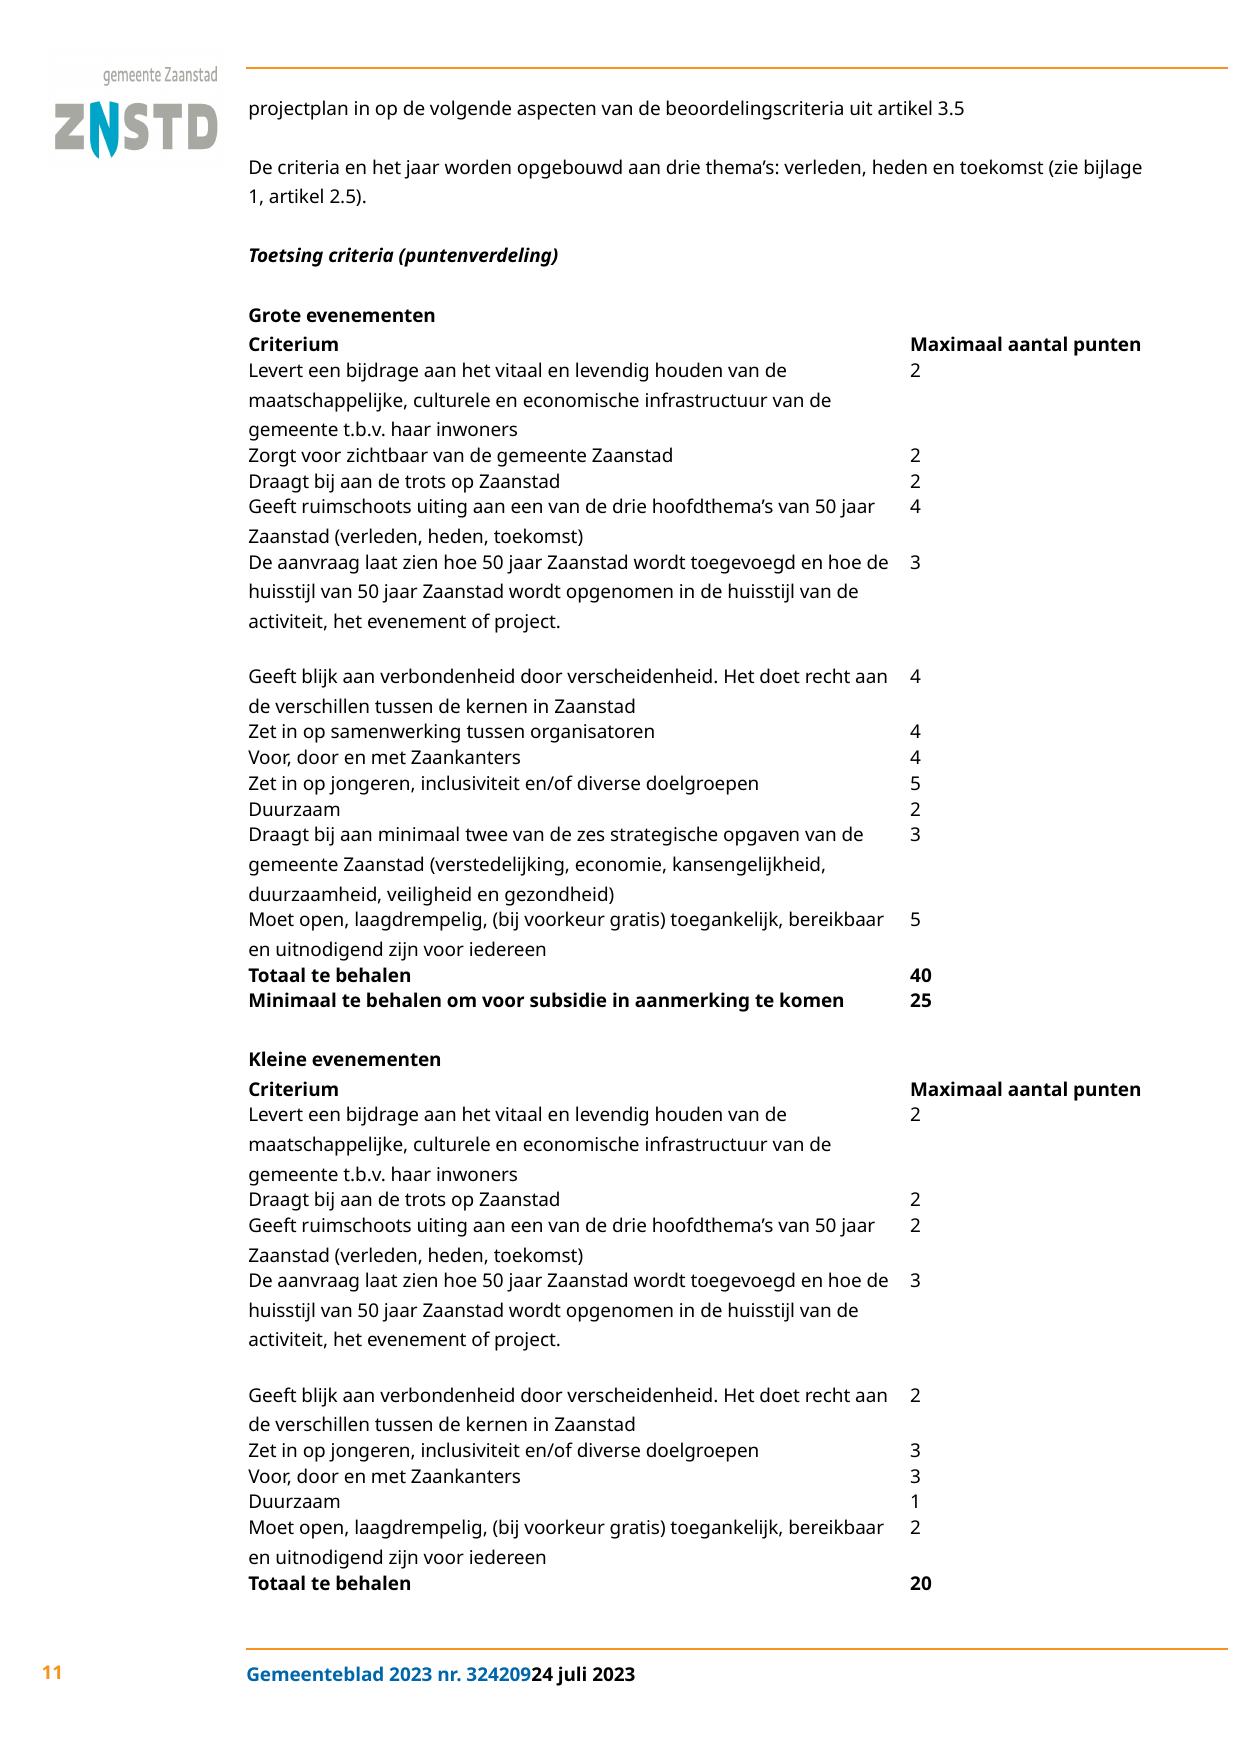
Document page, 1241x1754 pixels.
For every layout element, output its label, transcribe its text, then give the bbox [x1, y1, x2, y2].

table_cell 4 [910, 494, 1152, 549]
table_cell De aanvraag laat zien hoe 50 jaar Zaanstad wordt toegevoegd en hoe de huisstijl van 50 jaar Zaanstad wordt opgenomen in de huisstijl van de activiteit, het evenement of project. [248, 549, 910, 663]
table_cell 40 [910, 962, 1152, 988]
table_cell Draagt bij aan de trots op Zaanstad [248, 468, 910, 494]
table_cell 3 [910, 1268, 1152, 1382]
table_cell Levert een bijdrage aan het vitaal en levendig houden van de maatschappelijke, culturele en economische infrastructuur van de gemeente t.b.v. haar inwoners [248, 1102, 910, 1186]
table_cell 5 [910, 770, 1152, 796]
table_header Maximaal aantal punten [910, 1076, 1152, 1102]
table_header Criterium [248, 332, 910, 357]
table_cell 20 [910, 1570, 1152, 1596]
table_cell 4 [910, 664, 1152, 719]
table_cell 4 [910, 719, 1152, 744]
table_header Maximaal aantal punten [910, 332, 1152, 357]
table_cell 2 [910, 1382, 1152, 1437]
text Grote evenementen [248, 302, 1152, 328]
table_cell Voor, door en met Zaankanters [248, 1463, 910, 1489]
table_cell Zet in op jongeren, inclusiviteit en/of diverse doelgroepen [248, 770, 910, 796]
table_header Criterium [248, 1076, 910, 1102]
table_cell Totaal te behalen [248, 962, 910, 988]
table_cell Geeft blijk aan verbondenheid door verscheidenheid. Het doet recht aan de verschillen tussen de kernen in Zaanstad [248, 1382, 910, 1437]
table_cell 2 [910, 1102, 1152, 1186]
table_cell Totaal te behalen [248, 1570, 910, 1596]
table_cell 2 [910, 468, 1152, 494]
text projectplan in op de volgende aspecten van de beoordelingscriteria uit artikel 3.5 [248, 95, 1152, 121]
table_cell Moet open, laagdrempelig, (bij voorkeur gratis) toegankelijk, bereikbaar en uitnodigend zijn voor iedereen [248, 907, 910, 962]
table_cell 2 [910, 1515, 1152, 1570]
table_cell 2 [910, 1212, 1152, 1267]
table_cell Levert een bijdrage aan het vitaal en levendig houden van de maatschappelijke, culturele en economische infrastructuur van de gemeente t.b.v. haar inwoners [248, 357, 910, 442]
table_cell Draagt bij aan minimaal twee van de zes strategische opgaven van de gemeente Zaanstad (verstedelijking, economie, kansengelijkheid, duurzaamheid, veiligheid en gezondheid) [248, 822, 910, 907]
table_cell Geeft blijk aan verbondenheid door verscheidenheid. Het doet recht aan de verschillen tussen de kernen in Zaanstad [248, 664, 910, 719]
table_cell De aanvraag laat zien hoe 50 jaar Zaanstad wordt toegevoegd en hoe de huisstijl van 50 jaar Zaanstad wordt opgenomen in de huisstijl van de activiteit, het evenement of project. [248, 1268, 910, 1382]
table_cell 3 [910, 822, 1152, 907]
table_cell Draagt bij aan de trots op Zaanstad [248, 1186, 910, 1212]
table_cell 2 [910, 357, 1152, 442]
text Kleine evenementen [248, 1046, 1152, 1072]
table_cell Geeft ruimschoots uiting aan een van de drie hoofdthema’s van 50 jaar Zaanstad (verleden, heden, toekomst) [248, 494, 910, 549]
table_cell 2 [910, 442, 1152, 468]
table_cell 1 [910, 1489, 1152, 1514]
picture [41, 47, 231, 172]
table_cell 5 [910, 907, 1152, 962]
table_cell Zet in op jongeren, inclusiviteit en/of diverse doelgroepen [248, 1437, 910, 1463]
table_cell 3 [910, 1463, 1152, 1489]
table_cell Zorgt voor zichtbaar van de gemeente Zaanstad [248, 442, 910, 468]
text Toetsing criteria (puntenverdeling) [248, 243, 1152, 268]
table_cell Duurzaam [248, 796, 910, 822]
table_cell 25 [910, 988, 1152, 1013]
table_cell 3 [910, 1437, 1152, 1463]
table_cell 2 [910, 796, 1152, 822]
table_cell 4 [910, 745, 1152, 770]
text De criteria en het jaar worden opgebouwd aan drie thema’s: verleden, heden en toekomst (zie bijlage 1, artikel 2.5). [248, 154, 1152, 209]
table_cell Zet in op samenwerking tussen organisatoren [248, 719, 910, 744]
table_cell 2 [910, 1186, 1152, 1212]
table_cell Minimaal te behalen om voor subsidie in aanmerking te komen [248, 988, 910, 1013]
table_cell 3 [910, 549, 1152, 663]
table_cell Geeft ruimschoots uiting aan een van de drie hoofdthema’s van 50 jaar Zaanstad (verleden, heden, toekomst) [248, 1212, 910, 1267]
table_cell Voor, door en met Zaankanters [248, 745, 910, 770]
table_cell Duurzaam [248, 1489, 910, 1514]
table_cell Moet open, laagdrempelig, (bij voorkeur gratis) toegankelijk, bereikbaar en uitnodigend zijn voor iedereen [248, 1515, 910, 1570]
